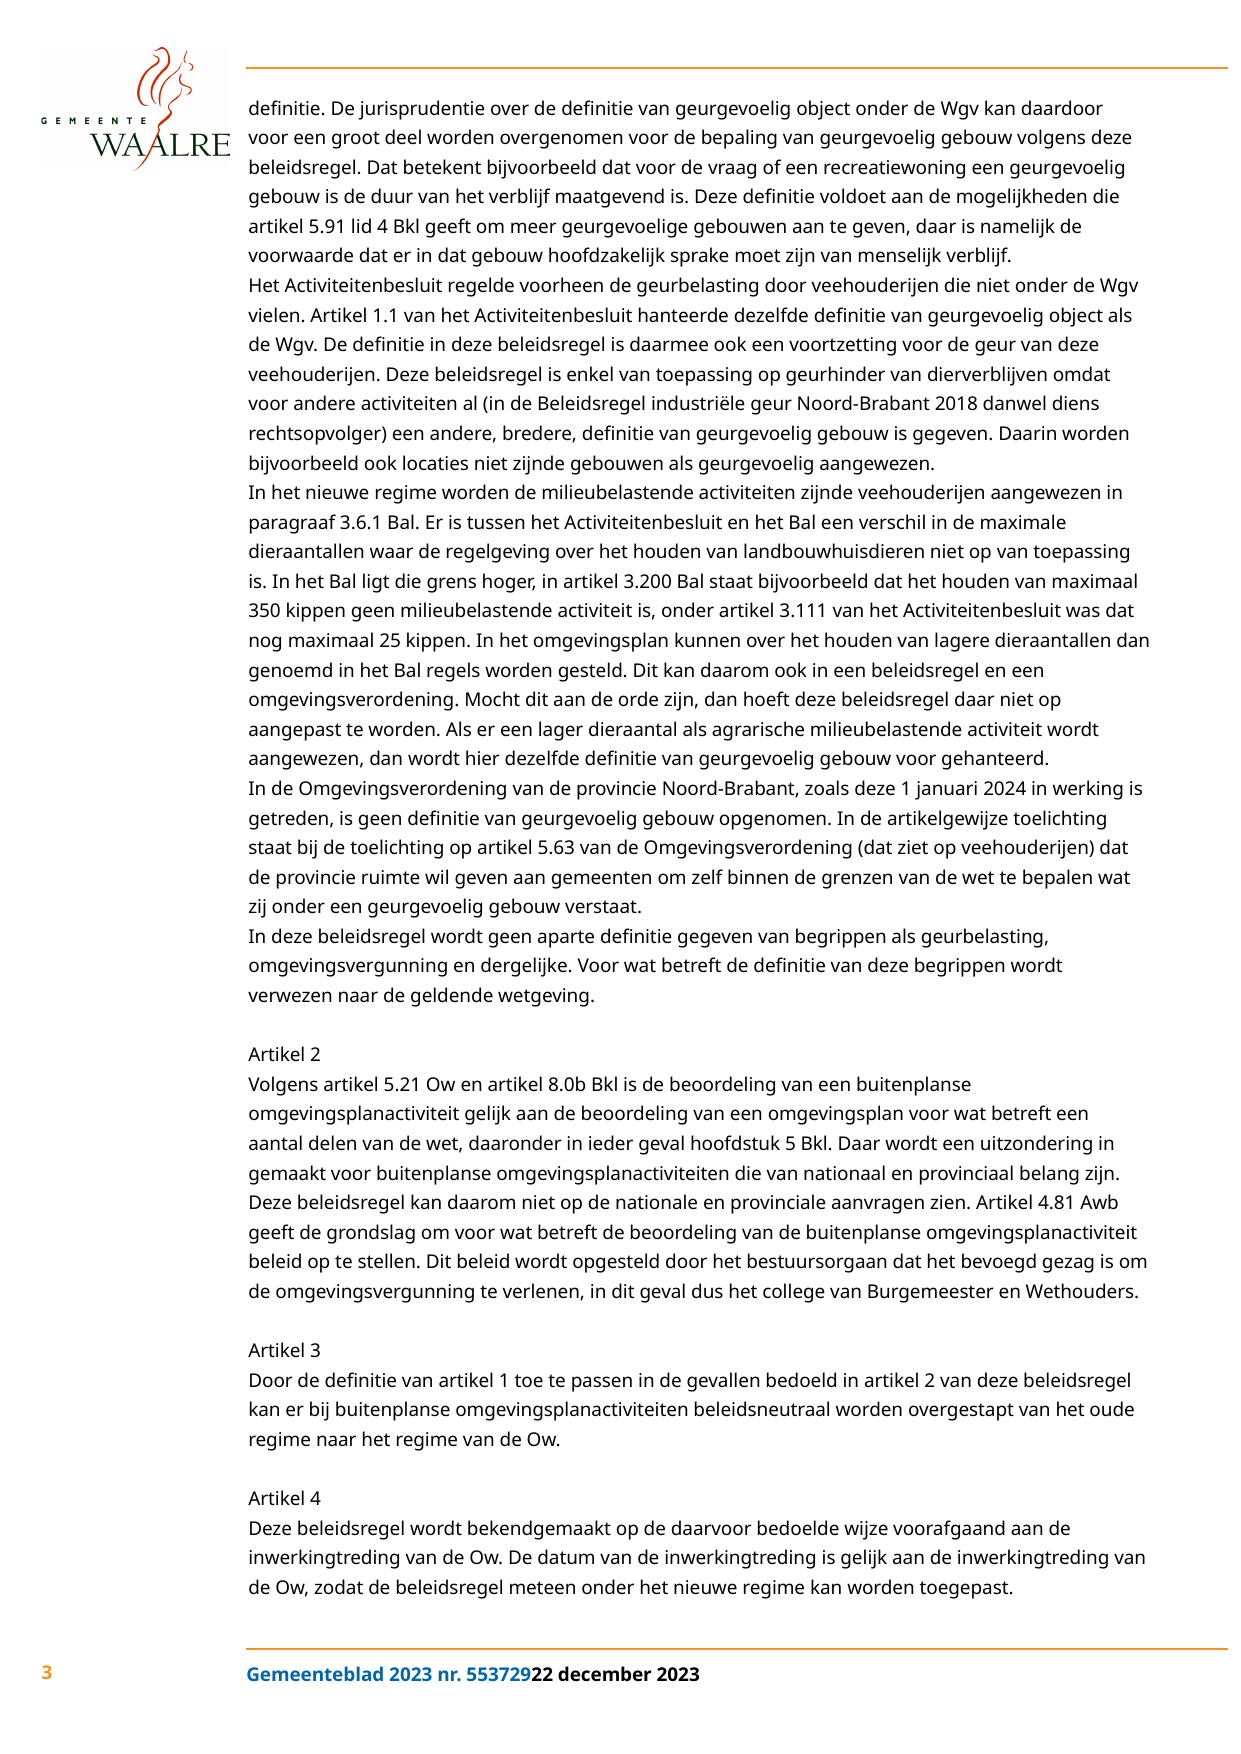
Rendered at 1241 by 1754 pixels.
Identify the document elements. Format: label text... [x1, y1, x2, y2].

text paragraaf 3.6.1 Bal. Er is tussen het Activiteitenbesluit en het Bal een verschil in de maximale [248, 509, 1152, 535]
text beleidsregel. Dat betekent bijvoorbeeld dat voor de vraag of een recreatiewoning een geurgevoelig [248, 154, 1152, 180]
text Artikel 4 [248, 1485, 1152, 1511]
text dieraantallen waar de regelgeving over het houden van landbouwhuisdieren niet op van toepassing [248, 538, 1152, 564]
text omgevingsvergunning en dergelijke. Voor wat betreft de definitie van deze begrippen wordt [248, 953, 1152, 978]
text zij onder een geurgevoelig gebouw verstaat. [248, 893, 1152, 919]
text de provincie ruimte wil geven aan gemeenten om zelf binnen de grenzen van de wet te bepalen wat [248, 864, 1152, 890]
text regime naar het regime van de Ow. [248, 1426, 1152, 1452]
text kan er bij buitenplanse omgevingsplanactiviteiten beleidsneutraal worden overgestapt van het oude [248, 1396, 1152, 1422]
text Deze beleidsregel kan daarom niet op de nationale en provinciale aanvragen zien. Artikel 4.81 Awb [248, 1189, 1152, 1215]
text In het nieuwe regime worden de milieubelastende activiteiten zijnde veehouderijen aangewezen in [248, 479, 1152, 505]
text getreden, is geen definitie van geurgevoelig gebouw opgenomen. In de artikelgewijze toelichting [248, 805, 1152, 831]
text de Wgv. De definitie in deze beleidsregel is daarmee ook een voortzetting voor de geur van deze [248, 331, 1152, 357]
text aangepast te worden. Als er een lager dieraantal als agrarische milieubelastende activiteit wordt [248, 716, 1152, 742]
text genoemd in het Bal regels worden gesteld. Dit kan daarom ook in een beleidsregel en een [248, 657, 1152, 683]
text omgevingsplanactiviteit gelijk aan de beoordeling van een omgevingsplan voor wat betreft een [248, 1101, 1152, 1126]
text vielen. Artikel 1.1 van het Activiteitenbesluit hanteerde dezelfde definitie van geurgevoelig object als [248, 302, 1152, 328]
text voor andere activiteiten al (in de Beleidsregel industriële geur Noord-Brabant 2018 danwel diens [248, 391, 1152, 416]
text voor een groot deel worden overgenomen voor de bepaling van geurgevoelig gebouw volgens deze [248, 124, 1152, 150]
text beleid op te stellen. Dit beleid wordt opgesteld door het bestuursorgaan dat het bevoegd gezag is om [248, 1248, 1152, 1274]
text inwerkingtreding van de Ow. De datum van de inwerkingtreding is gelijk aan de inwerkingtreding van [248, 1544, 1152, 1570]
text Het Activiteitenbesluit regelde voorheen de geurbelasting door veehouderijen die niet onder de Wgv [248, 272, 1152, 298]
text Volgens artikel 5.21 Ow en artikel 8.0b Bkl is de beoordeling van een buitenplanse [248, 1071, 1152, 1097]
text 350 kippen geen milieubelastende activiteit is, onder artikel 3.111 van het Activiteitenbesluit was dat [248, 598, 1152, 623]
text artikel 5.91 lid 4 Bkl geeft om meer geurgevoelige gebouwen aan te geven, daar is namelijk de [248, 213, 1152, 239]
text omgevingsverordening. Mocht dit aan de orde zijn, dan hoeft deze beleidsregel daar niet op [248, 686, 1152, 712]
text gemaakt voor buitenplanse omgevingsplanactiviteiten die van nationaal en provinciaal belang zijn. [248, 1160, 1152, 1186]
text is. In het Bal ligt die grens hoger, in artikel 3.200 Bal staat bijvoorbeeld dat het houden van maximaal [248, 568, 1152, 594]
text aangewezen, dan wordt hier dezelfde definitie van geurgevoelig gebouw voor gehanteerd. [248, 746, 1152, 771]
text aantal delen van de wet, daaronder in ieder geval hoofdstuk 5 Bkl. Daar wordt een uitzondering in [248, 1130, 1152, 1156]
text nog maximaal 25 kippen. In het omgevingsplan kunnen over het houden van lagere dieraantallen dan [248, 627, 1152, 653]
text de Ow, zodat de beleidsregel meteen onder het nieuwe regime kan worden toegepast. [248, 1574, 1152, 1600]
text Artikel 2 [248, 1041, 1152, 1067]
text bijvoorbeeld ook locaties niet zijnde gebouwen als geurgevoelig aangewezen. [248, 450, 1152, 476]
text de omgevingsvergunning te verlenen, in dit geval dus het college van Burgemeester en Wethouders. [248, 1278, 1152, 1304]
text Door de definitie van artikel 1 toe te passen in de gevallen bedoeld in artikel 2 van deze beleidsregel [248, 1367, 1152, 1393]
text Deze beleidsregel wordt bekendgemaakt op de daarvoor bedoelde wijze voorafgaand aan de [248, 1515, 1152, 1541]
text staat bij de toelichting op artikel 5.63 van de Omgevingsverordening (dat ziet op veehouderijen) dat [248, 834, 1152, 860]
text definitie. De jurisprudentie over de definitie van geurgevoelig object onder de Wgv kan daardoor [248, 95, 1152, 121]
text geeft de grondslag om voor wat betreft de beoordeling van de buitenplanse omgevingsplanactiviteit [248, 1219, 1152, 1245]
text In de Omgevingsverordening van de provincie Noord-Brabant, zoals deze 1 januari 2024 in werking is [248, 775, 1152, 801]
text voorwaarde dat er in dat gebouw hoofdzakelijk sprake moet zijn van menselijk verblijf. [248, 243, 1152, 268]
text veehouderijen. Deze beleidsregel is enkel van toepassing op geurhinder van dierverblijven omdat [248, 361, 1152, 387]
text Artikel 3 [248, 1337, 1152, 1363]
text gebouw is de duur van het verblijf maatgevend is. Deze definitie voldoet aan de mogelijkheden die [248, 183, 1152, 209]
text rechtsopvolger) een andere, bredere, definitie van geurgevoelig gebouw is gegeven. Daarin worden [248, 420, 1152, 446]
text verwezen naar de geldende wetgeving. [248, 982, 1152, 1008]
text In deze beleidsregel wordt geen aparte definitie gegeven van begrippen als geurbelasting, [248, 923, 1152, 949]
picture [41, 47, 231, 172]
